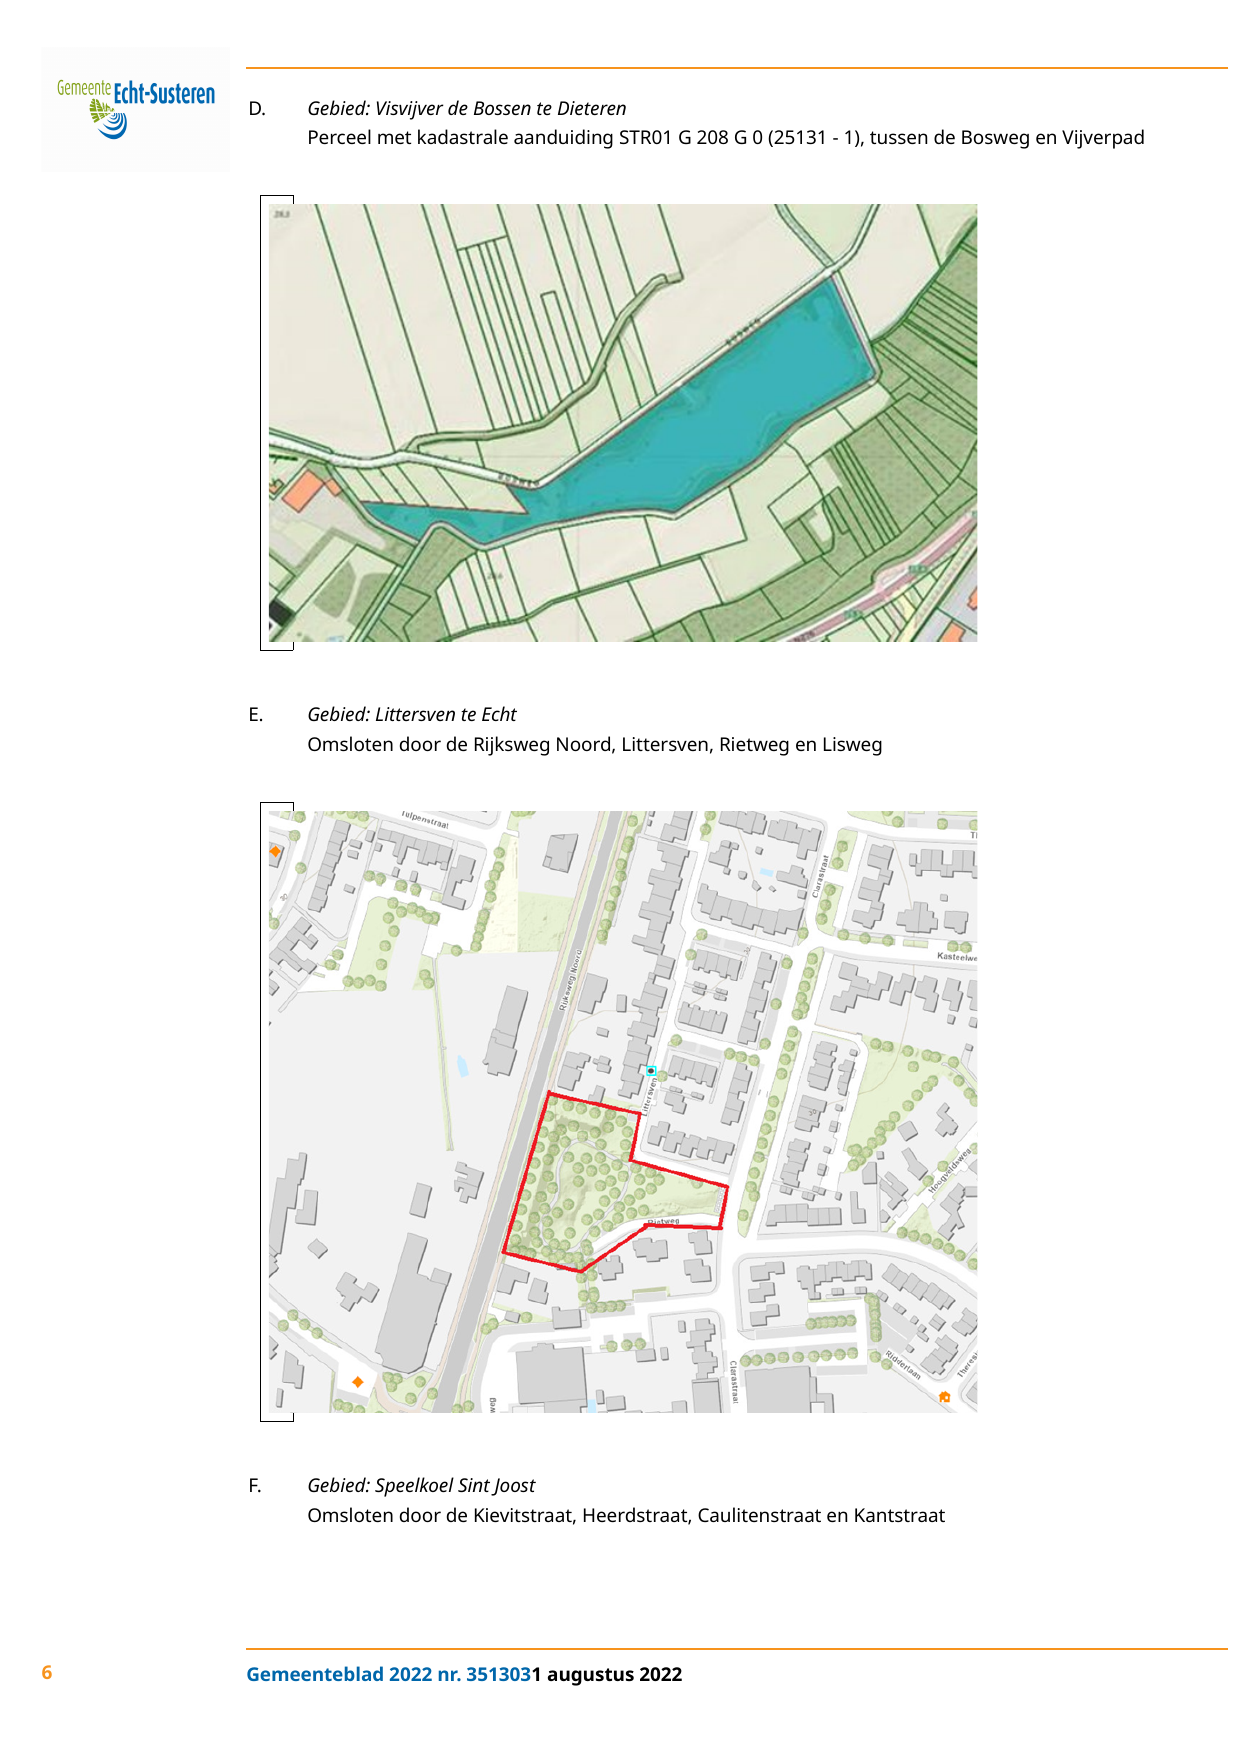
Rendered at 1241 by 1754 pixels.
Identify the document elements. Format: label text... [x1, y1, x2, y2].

list Omsloten door de Kievitstraat, Heerdstraat, Caulitenstraat en Kantstraat [248, 1502, 1152, 1528]
list Gebied: Littersven te Echt [248, 701, 1152, 727]
list Perceel met kadastrale aanduiding STR01 G 208 G 0 (25131 - 1), tussen de Bosweg en Vijverpad [248, 124, 1152, 150]
list Gebied: Speelkoel Sint Joost [248, 1472, 1152, 1498]
list Omsloten door de Rijksweg Noord, Littersven, Rietweg en Lisweg [248, 731, 1152, 757]
picture [268, 810, 978, 1413]
list Gebied: Visvijver de Bossen te Dieteren [248, 95, 1152, 121]
picture [268, 204, 978, 642]
picture [41, 47, 231, 172]
